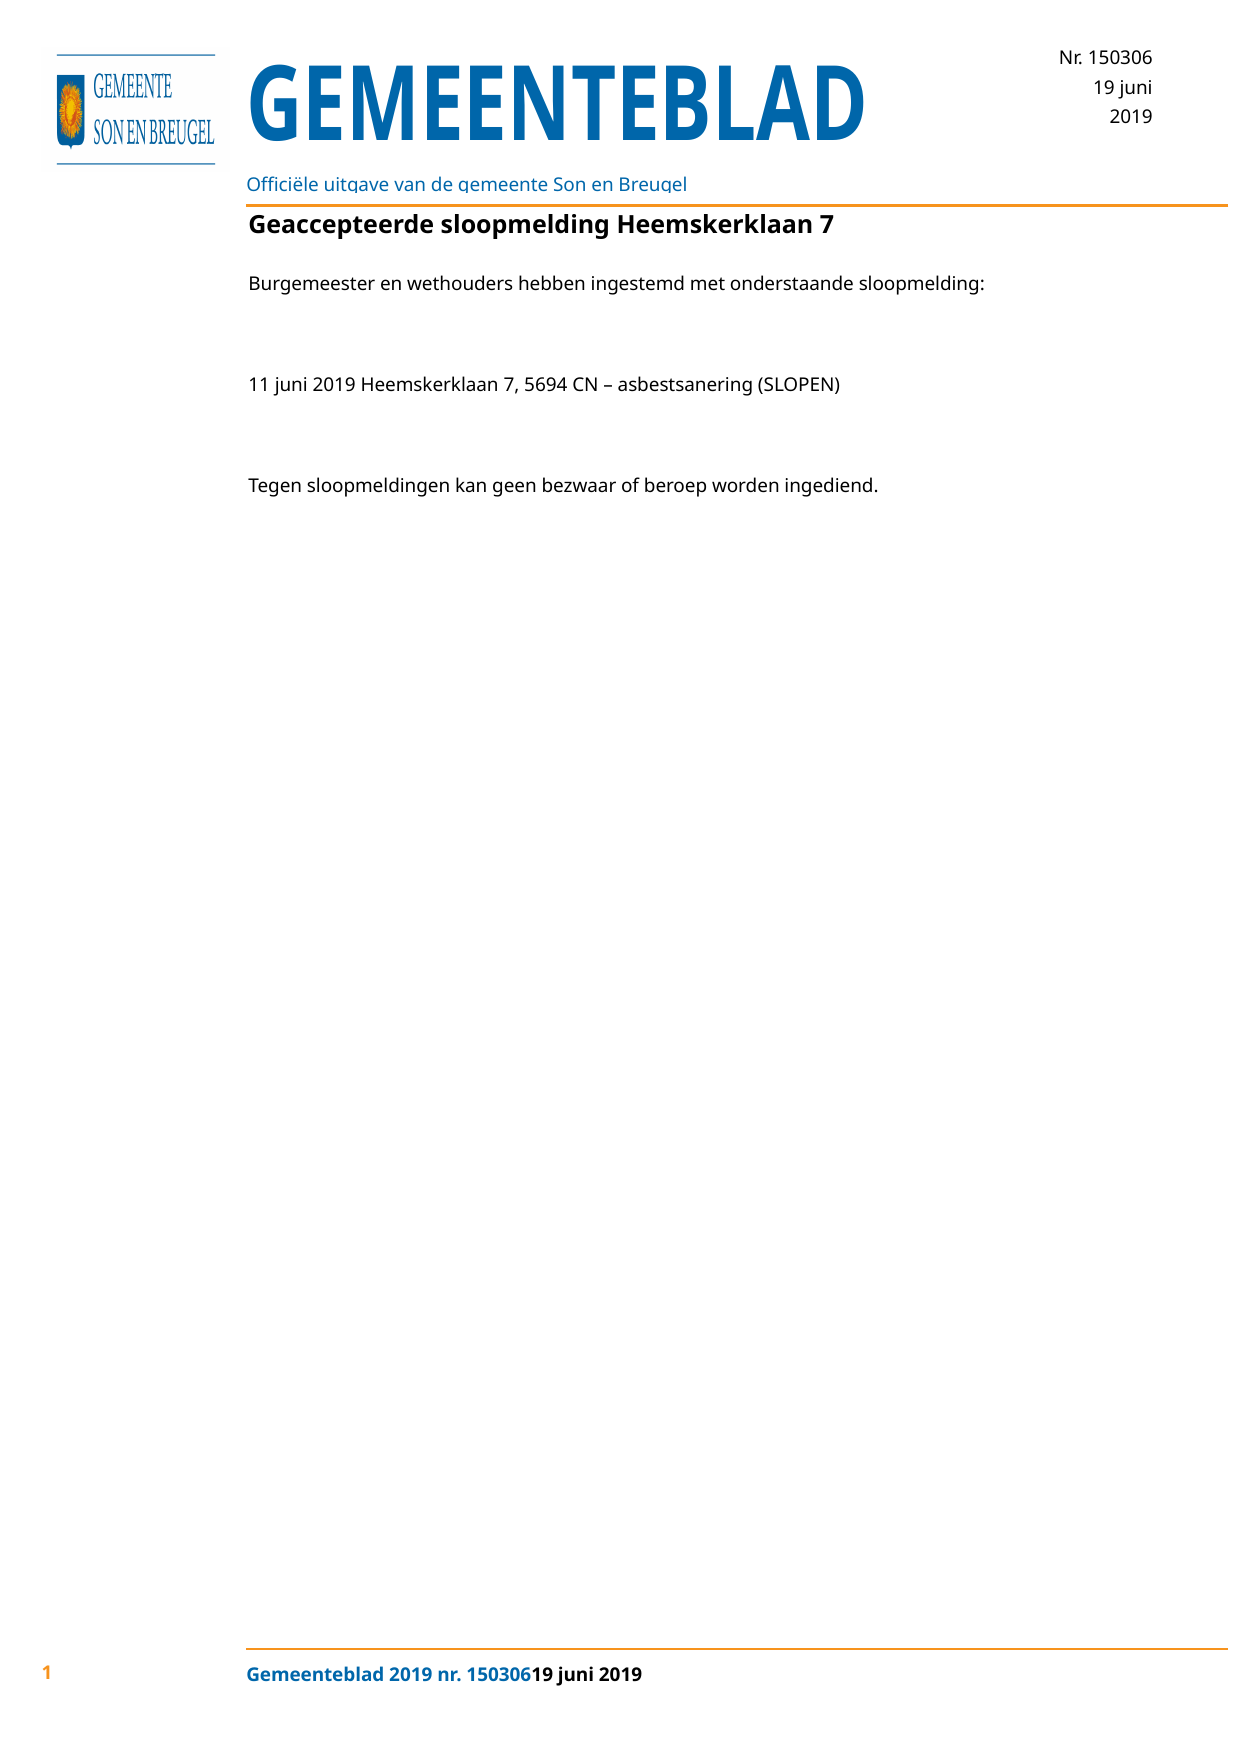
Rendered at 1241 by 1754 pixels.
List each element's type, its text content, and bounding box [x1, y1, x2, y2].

text Geaccepteerde sloopmelding Heemskerklaan 7 [248, 207, 1152, 241]
picture [41, 47, 231, 172]
text Burgemeester en wethouders hebben ingestemd met onderstaande sloopmelding: [248, 270, 1152, 296]
text 11 juni 2019 Heemskerklaan 7, 5694 CN – asbestsanering (SLOPEN) [248, 371, 1152, 397]
text Tegen sloopmeldingen kan geen bezwaar of beroep worden ingediend. [248, 472, 1152, 498]
